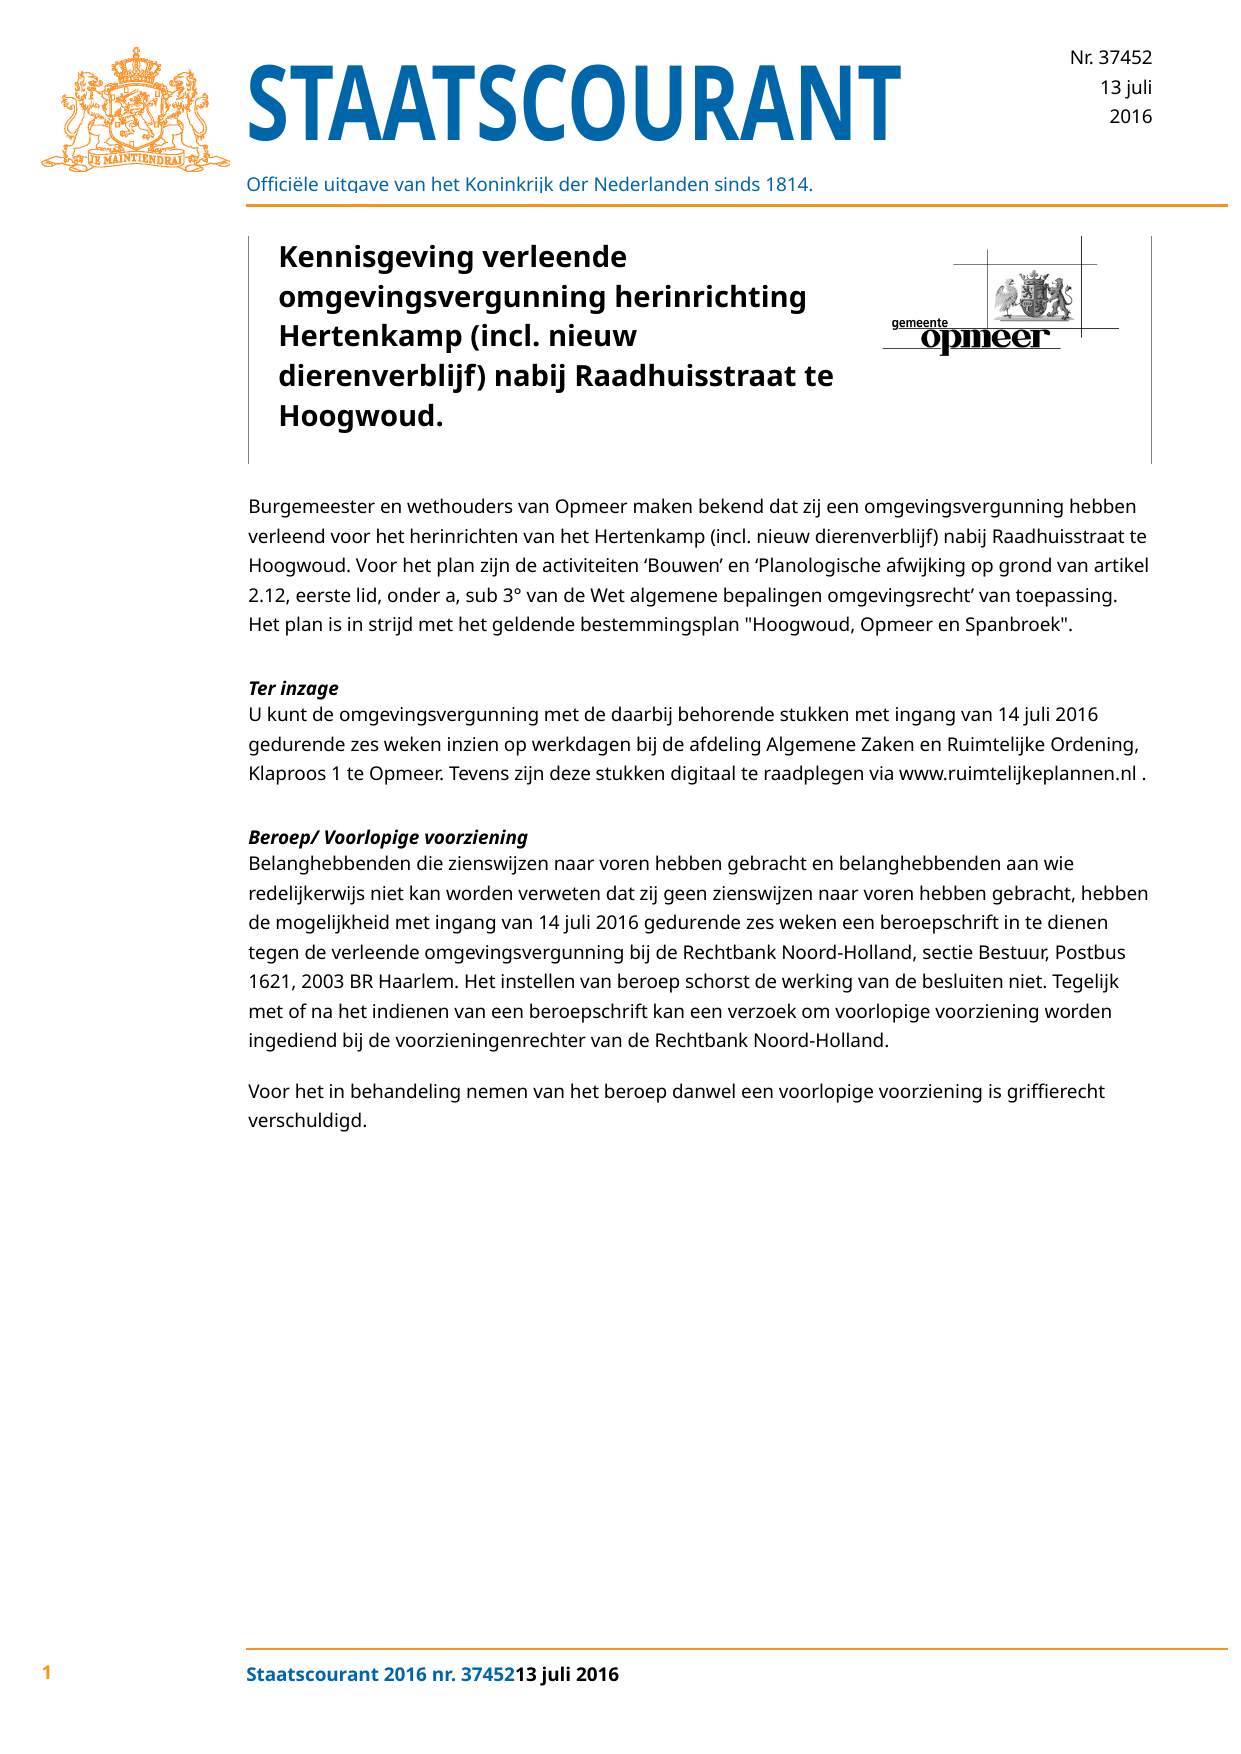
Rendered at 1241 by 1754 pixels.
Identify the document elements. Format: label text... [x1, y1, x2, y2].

table_header [850, 236, 1151, 464]
table_header Kennisgeving verleende omgevingsvergunning herinrichting Hertenkamp (incl. nieuw dierenverblijf) nabij Raadhuisstraat te Hoogwoud. [249, 236, 850, 464]
text Burgemeester en wethouders van Opmeer maken bekend dat zij een omgevingsvergunning hebben verleend voor het herinrichten van het Hertenkamp (incl. nieuw dierenverblijf) nabij Raadhuisstraat te Hoogwoud. Voor het plan zijn de activiteiten ‘Bouwen’ en ‘Planologische afwijking op grond van artikel 2.12, eerste lid, onder a, sub 3° van de Wet algemene bepalingen omgevingsrecht’ van toepassing. Het plan is in strijd met het geldende bestemmingsplan "Hoogwoud, Opmeer en Spanbroek". [248, 493, 1152, 637]
text Beroep/ Voorlopige voorziening [248, 824, 1152, 850]
text U kunt de omgevingsvergunning met de daarbij behorende stukken met ingang van 14 juli 2016 gedurende zes weken inzien op werkdagen bij de afdeling Algemene Zaken en Ruimtelijke Ordening, Klaproos 1 te Opmeer. Tevens zijn deze stukken digitaal te raadplegen via www.ruimtelijkeplannen.nl . [248, 701, 1152, 786]
text Ter inzage [248, 676, 1152, 701]
picture [41, 47, 231, 172]
text Belanghebbenden die zienswijzen naar voren hebben gebracht en belanghebbenden aan wie redelijkerwijs niet kan worden verweten dat zij geen zienswijzen naar voren hebben gebracht, hebben de mogelijkheid met ingang van 14 juli 2016 gedurende zes weken een beroepschrift in te dienen tegen de verleende omgevingsvergunning bij de Rechtbank Noord-Holland, sectie Bestuur, Postbus 1621, 2003 BR Haarlem. Het instellen van beroep schorst de werking van de besluiten niet. Tegelijk met of na het indienen van een beroepschrift kan een verzoek om voorlopige voorziening worden ingediend bij de voorzieningenrechter van de Rechtbank Noord-Holland. [248, 850, 1152, 1053]
picture [882, 236, 1119, 356]
text Voor het in behandeling nemen van het beroep danwel een voorlopige voorziening is griffierecht verschuldigd. [248, 1078, 1152, 1133]
